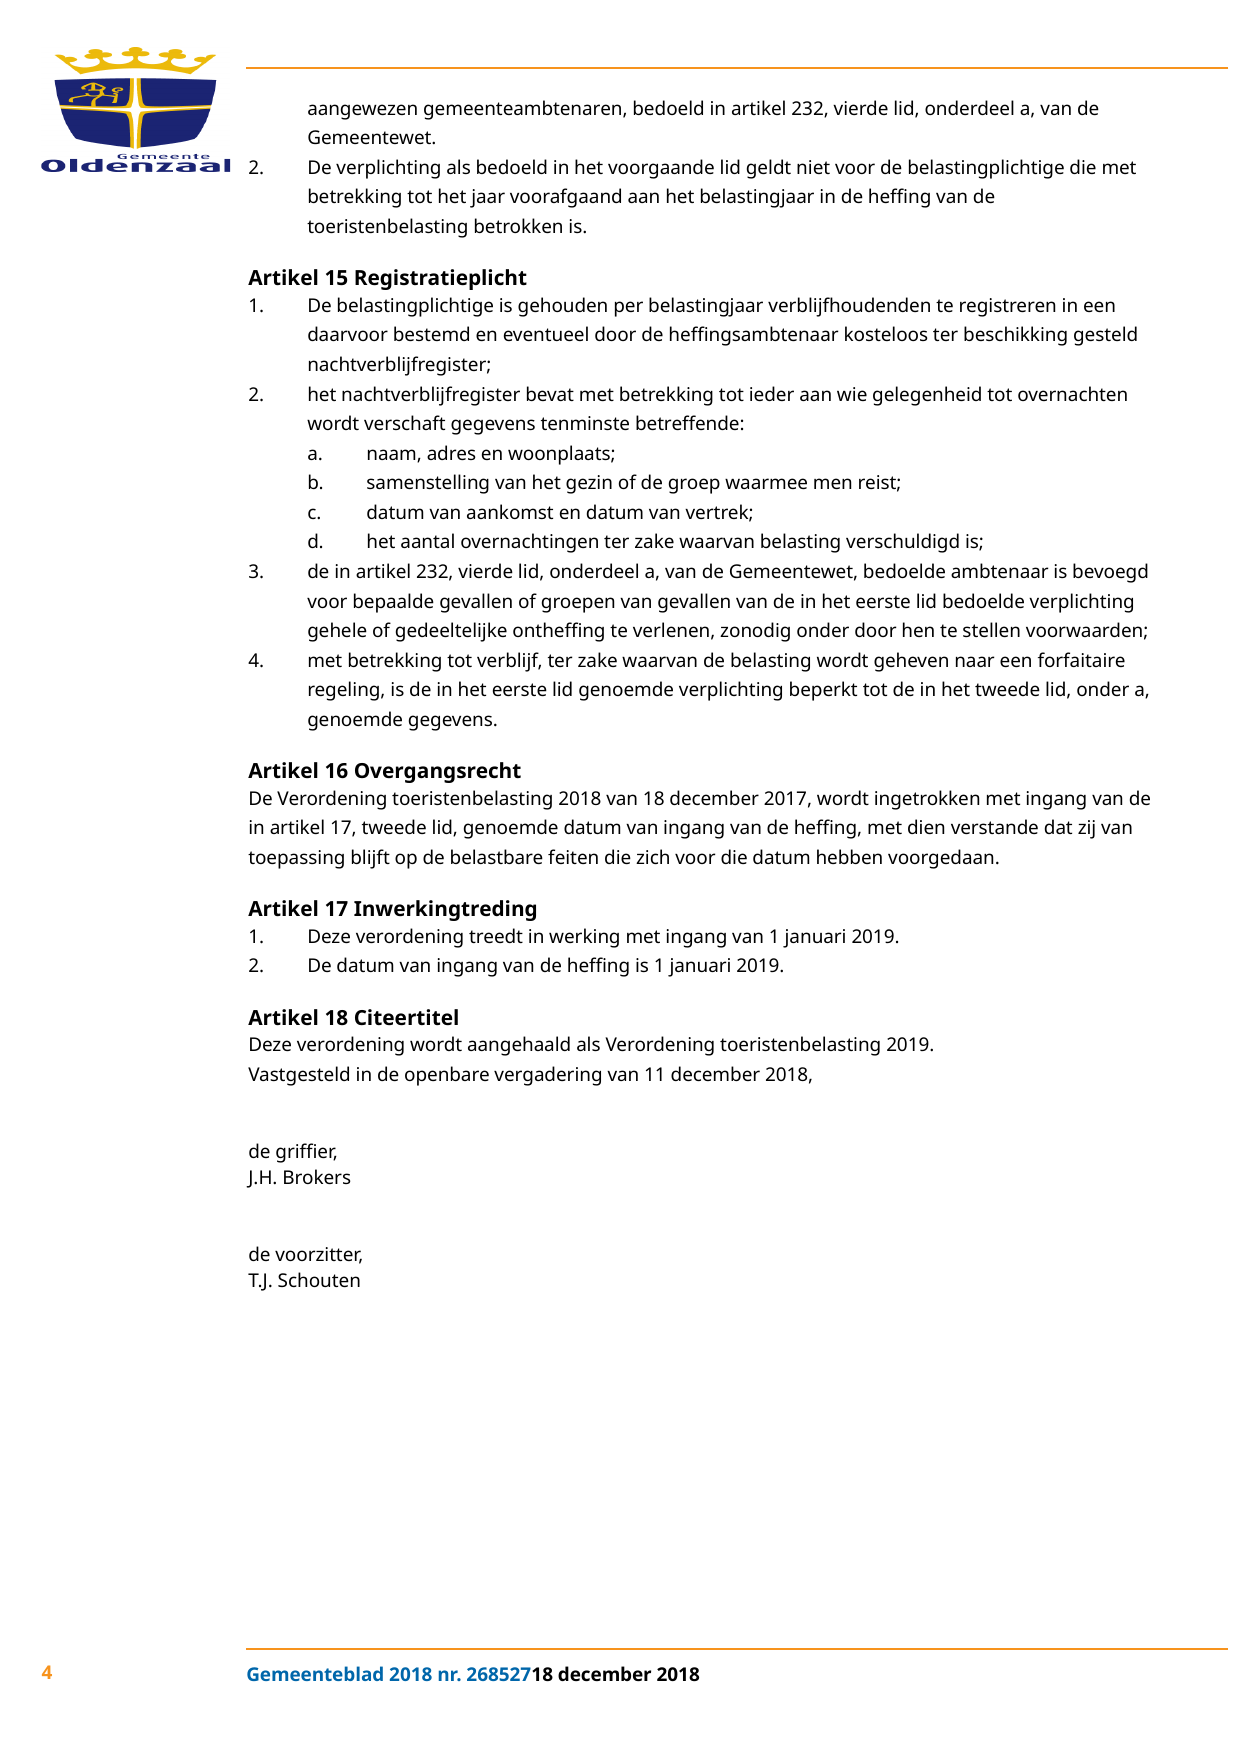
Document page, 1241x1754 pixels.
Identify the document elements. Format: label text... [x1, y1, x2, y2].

text Vastgesteld in de openbare vergadering van 11 december 2018, [248, 1061, 1152, 1087]
text Deze verordening wordt aangehaald als Verordening toeristenbelasting 2019. [248, 1031, 1152, 1057]
list De datum van ingang van de heffing is 1 januari 2019. [248, 953, 1152, 978]
list met betrekking tot verblijf, ter zake waarvan de belasting wordt geheven naar een forfaitaire regeling, is de in het eerste lid genoemde verplichting beperkt tot de in het tweede lid, onder a, genoemde gegevens. [248, 647, 1152, 732]
text T.J. Schouten [248, 1267, 1152, 1293]
list naam, adres en woonplaats; [307, 440, 1152, 466]
list aangewezen gemeenteambtenaren, bedoeld in artikel 232, vierde lid, onderdeel a, van de Gemeentewet. [248, 95, 1152, 150]
picture [41, 47, 231, 172]
list het nachtverblijfregister bevat met betrekking tot ieder aan wie gelegenheid tot overnachten wordt verschaft gegevens tenminste betreffende: [248, 381, 1152, 436]
list De verplichting als bedoeld in het voorgaande lid geldt niet voor de belastingplichtige die met betrekking tot het jaar voorafgaand aan het belastingjaar in de heffing van de toeristenbelasting betrokken is. [248, 154, 1152, 239]
text J.H. Brokers [248, 1164, 1152, 1190]
text De Verordening toeristenbelasting 2018 van 18 december 2017, wordt ingetrokken met ingang van de in artikel 17, tweede lid, genoemde datum van ingang van de heffing, met dien verstande dat zij van toepassing blijft op de belastbare feiten die zich voor die datum hebben voorgedaan. [248, 785, 1152, 870]
list het aantal overnachtingen ter zake waarvan belasting verschuldigd is; [307, 529, 1152, 554]
list Deze verordening treedt in werking met ingang van 1 januari 2019. [248, 923, 1152, 949]
text de voorzitter, [248, 1241, 1152, 1267]
text Artikel 18 Citeertitel [248, 1003, 1152, 1031]
text de griffier, [248, 1138, 1152, 1164]
text Artikel 15 Registratieplicht [248, 263, 1152, 292]
list De belastingplichtige is gehouden per belastingjaar verblijfhoudenden te registreren in een daarvoor bestemd en eventueel door de heffingsambtenaar kosteloos ter beschikking gesteld nachtverblijfregister; [248, 292, 1152, 377]
list samenstelling van het gezin of de groep waarmee men reist; [307, 469, 1152, 495]
text Artikel 17 Inwerkingtreding [248, 894, 1152, 923]
list datum van aankomst en datum van vertrek; [307, 499, 1152, 525]
list de in artikel 232, vierde lid, onderdeel a, van de Gemeentewet, bedoelde ambtenaar is bevoegd voor bepaalde gevallen of groepen van gevallen van de in het eerste lid bedoelde verplichting gehele of gedeeltelijke ontheffing te verlenen, zonodig onder door hen te stellen voorwaarden; [248, 558, 1152, 643]
text Artikel 16 Overgangsrecht [248, 757, 1152, 785]
